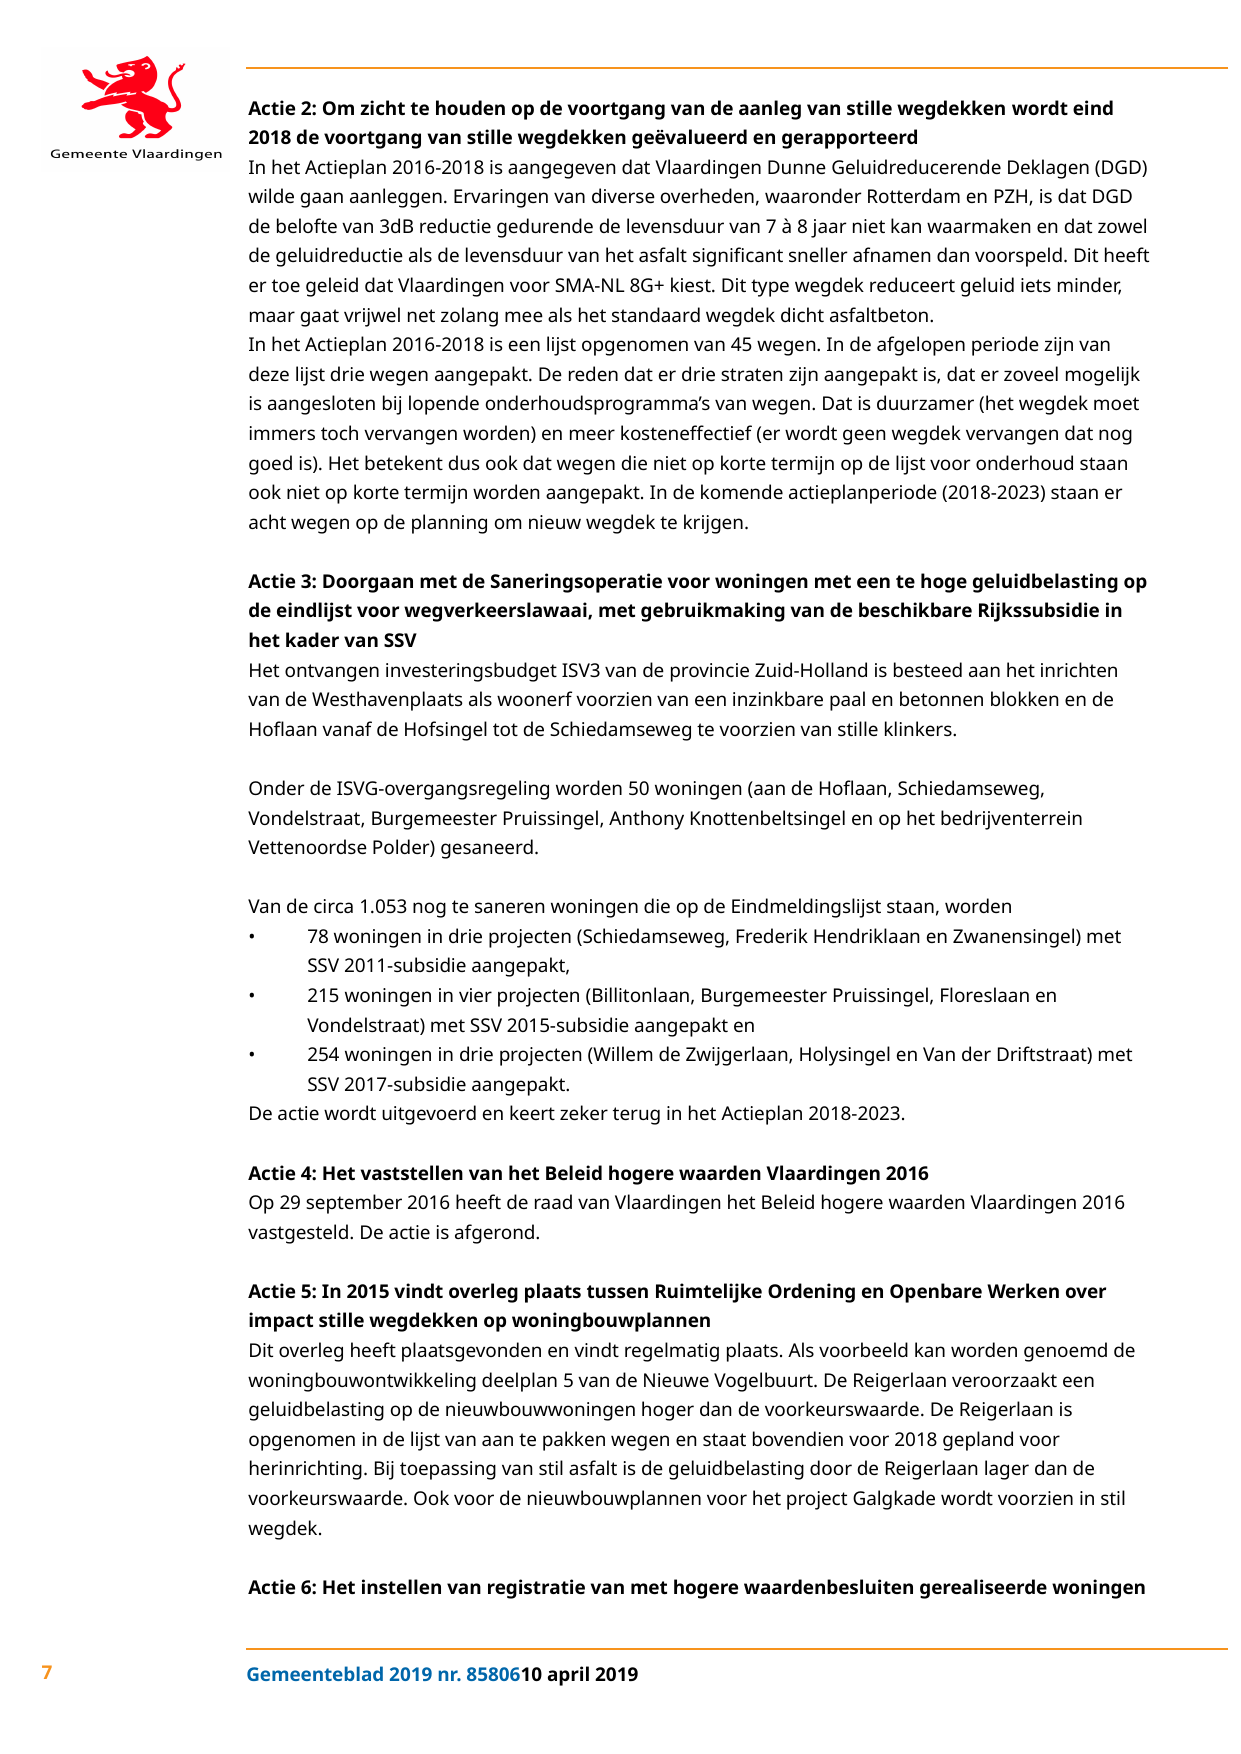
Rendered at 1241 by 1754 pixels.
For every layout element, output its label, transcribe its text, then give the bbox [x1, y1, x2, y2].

text Het ontvangen investeringsbudget ISV3 van de provincie Zuid-Holland is besteed aan het inrichten van de Westhavenplaats als woonerf voorzien van een inzinkbare paal en betonnen blokken en de Hoflaan vanaf de Hofsingel tot de Schiedamseweg te voorzien van stille klinkers. [248, 657, 1152, 742]
list 78 woningen in drie projecten (Schiedamseweg, Frederik Hendriklaan en Zwanensingel) met SSV 2011-subsidie aangepakt, [248, 923, 1152, 978]
text Op 29 september 2016 heeft de raad van Vlaardingen het Beleid hogere waarden Vlaardingen 2016 vastgesteld. De actie is afgerond. [248, 1189, 1152, 1245]
text Van de circa 1.053 nog te saneren woningen die op de Eindmeldingslijst staan, worden [248, 893, 1152, 919]
text Onder de ISVG-overgangsregeling worden 50 woningen (aan de Hoflaan, Schiedamseweg, Vondelstraat, Burgemeester Pruissingel, Anthony Knottenbeltsingel en op het bedrijventerrein Vettenoordse Polder) gesaneerd. [248, 775, 1152, 860]
text Actie 5: In 2015 vindt overleg plaats tussen Ruimtelijke Ordening en Openbare Werken over impact stille wegdekken op woningbouwplannen [248, 1278, 1152, 1333]
text Dit overleg heeft plaatsgevonden en vindt regelmatig plaats. Als voorbeeld kan worden genoemd de woningbouwontwikkeling deelplan 5 van de Nieuwe Vogelbuurt. De Reigerlaan veroorzaakt een geluidbelasting op de nieuwbouwwoningen hoger dan de voorkeurswaarde. De Reigerlaan is opgenomen in de lijst van aan te pakken wegen en staat bovendien voor 2018 gepland voor herinrichting. Bij toepassing van stil asfalt is de geluidbelasting door de Reigerlaan lager dan de voorkeurswaarde. Ook voor de nieuwbouwplannen voor het project Galgkade wordt voorzien in stil wegdek. [248, 1337, 1152, 1541]
text Actie 3: Doorgaan met de Saneringsoperatie voor woningen met een te hoge geluidbelasting op de eindlijst voor wegverkeerslawaai, met gebruikmaking van de beschikbare Rijkssubsidie in het kader van SSV [248, 568, 1152, 653]
list 254 woningen in drie projecten (Willem de Zwijgerlaan, Holysingel en Van der Driftstraat) met SSV 2017-subsidie aangepakt. [248, 1041, 1152, 1097]
picture [41, 47, 231, 172]
text Actie 4: Het vaststellen van het Beleid hogere waarden Vlaardingen 2016 [248, 1160, 1152, 1186]
text Actie 2: Om zicht te houden op de voortgang van de aanleg van stille wegdekken wordt eind 2018 de voortgang van stille wegdekken geëvalueerd en gerapporteerd [248, 95, 1152, 150]
text Actie 6: Het instellen van registratie van met hogere waardenbesluiten gerealiseerde woningen [248, 1574, 1152, 1600]
text In het Actieplan 2016-2018 is aangegeven dat Vlaardingen Dunne Geluidreducerende Deklagen (DGD) wilde gaan aanleggen. Ervaringen van diverse overheden, waaronder Rotterdam en PZH, is dat DGD de belofte van 3dB reductie gedurende de levensduur van 7 à 8 jaar niet kan waarmaken en dat zowel de geluidreductie als de levensduur van het asfalt significant sneller afnamen dan voorspeld. Dit heeft er toe geleid dat Vlaardingen voor SMA-NL 8G+ kiest. Dit type wegdek reduceert geluid iets minder, maar gaat vrijwel net zolang mee als het standaard wegdek dicht asfaltbeton. [248, 154, 1152, 328]
list 215 woningen in vier projecten (Billitonlaan, Burgemeester Pruissingel, Floreslaan en Vondelstraat) met SSV 2015-subsidie aangepakt en [248, 982, 1152, 1038]
text In het Actieplan 2016-2018 is een lijst opgenomen van 45 wegen. In de afgelopen periode zijn van deze lijst drie wegen aangepakt. De reden dat er drie straten zijn aangepakt is, dat er zoveel mogelijk is aangesloten bij lopende onderhoudsprogramma’s van wegen. Dat is duurzamer (het wegdek moet immers toch vervangen worden) en meer kosteneffectief (er wordt geen wegdek vervangen dat nog goed is). Het betekent dus ook dat wegen die niet op korte termijn op de lijst voor onderhoud staan ook niet op korte termijn worden aangepakt. In de komende actieplanperiode (2018-2023) staan er acht wegen op de planning om nieuw wegdek te krijgen. [248, 331, 1152, 535]
text De actie wordt uitgevoerd en keert zeker terug in het Actieplan 2018-2023. [248, 1101, 1152, 1126]
